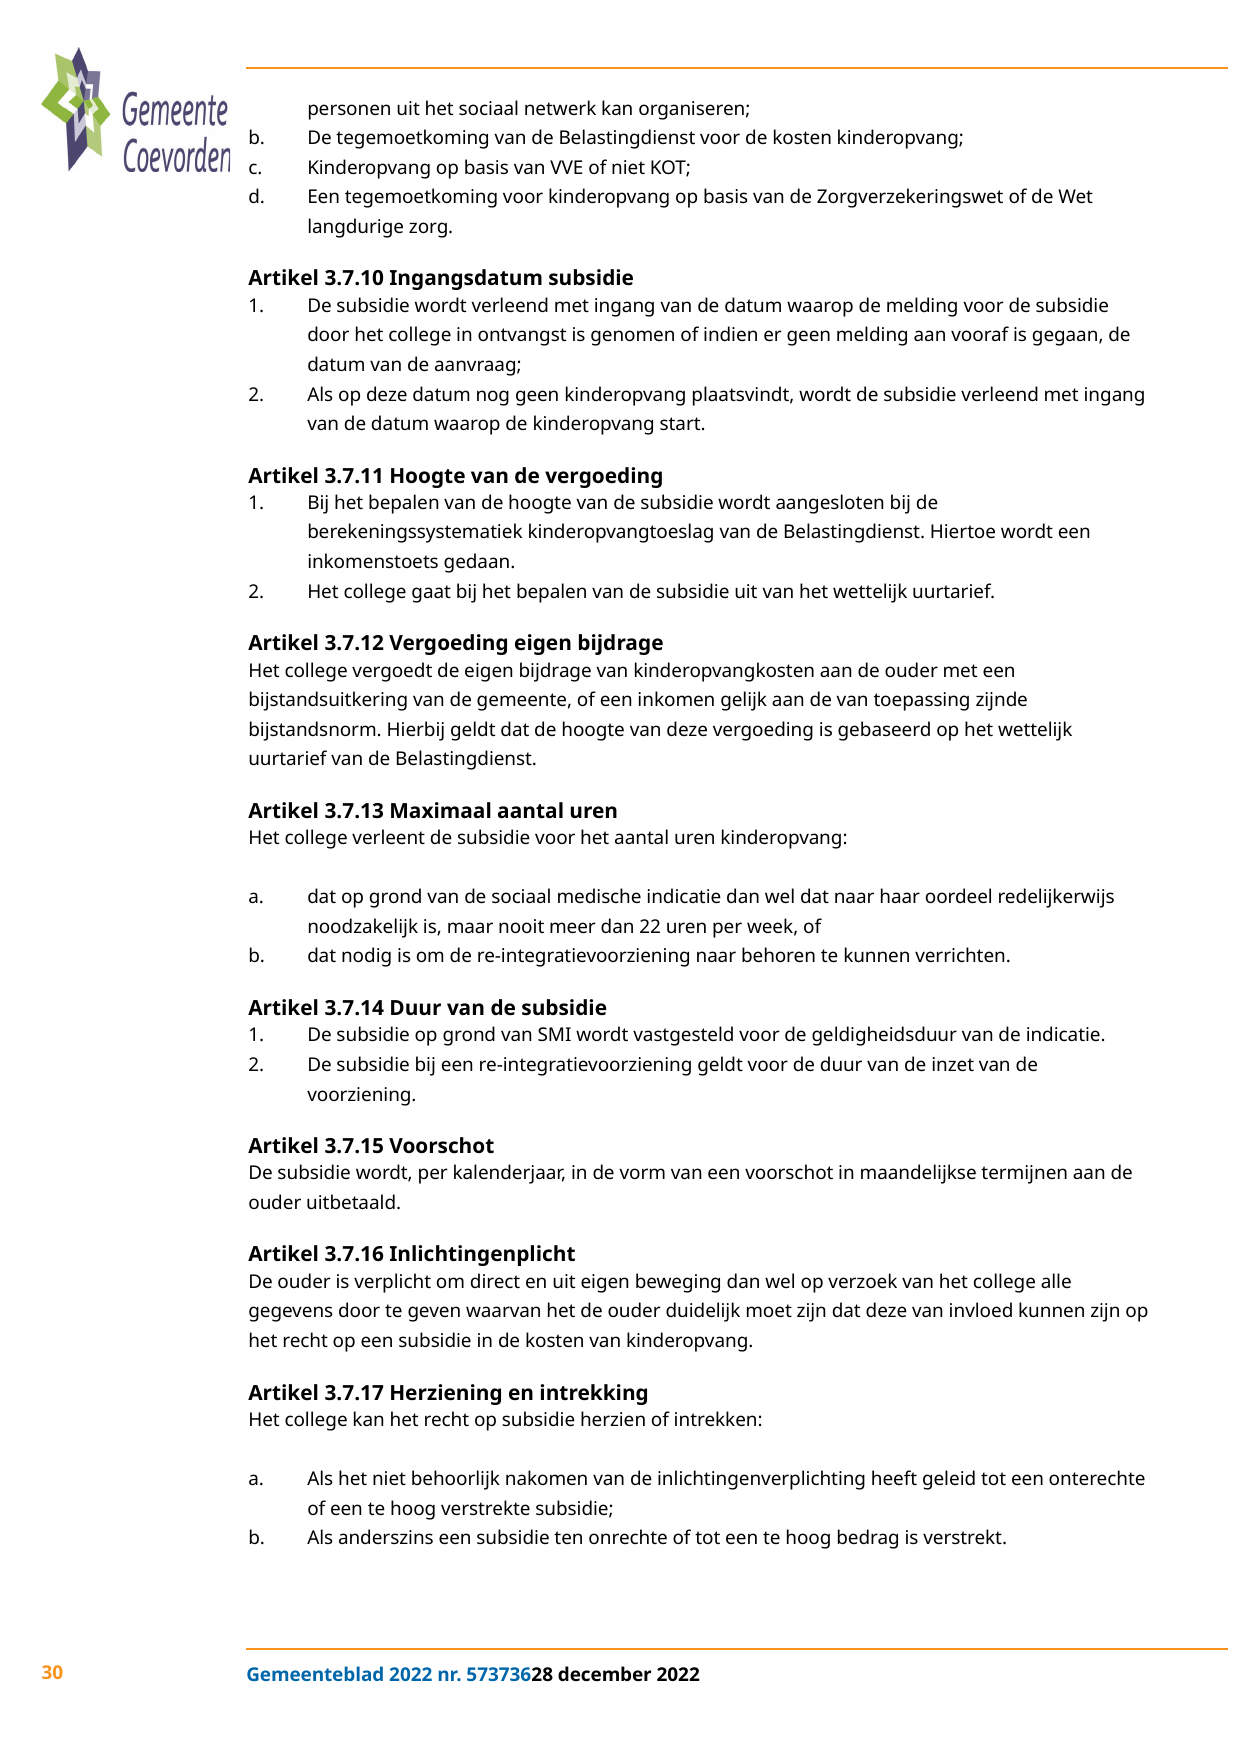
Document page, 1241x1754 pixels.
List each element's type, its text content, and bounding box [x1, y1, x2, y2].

list Een tegemoetkoming voor kinderopvang op basis van de Zorgverzekeringswet of de Wet langdurige zorg. [248, 183, 1152, 239]
list De subsidie op grond van SMI wordt vastgesteld voor de geldigheidsduur van de indicatie. [248, 1022, 1152, 1047]
text Artikel 3.7.12 Vergoeding eigen bijdrage [248, 628, 1152, 657]
list Als anderszins een subsidie ten onrechte of tot een te hoog bedrag is verstrekt. [248, 1524, 1152, 1550]
list De subsidie wordt verleend met ingang van de datum waarop de melding voor de subsidie door het college in ontvangst is genomen of indien er geen melding aan vooraf is gegaan, de datum van de aanvraag; [248, 292, 1152, 377]
text Artikel 3.7.16 Inlichtingenplicht [248, 1239, 1152, 1268]
list dat op grond van de sociaal medische indicatie dan wel dat naar haar oordeel redelijkerwijs noodzakelijk is, maar nooit meer dan 22 uren per week, of [248, 883, 1152, 939]
list Bij het bepalen van de hoogte van de subsidie wordt aangesloten bij de berekeningssystematiek kinderopvangtoeslag van de Belastingdienst. Hiertoe wordt een inkomenstoets gedaan. [248, 489, 1152, 574]
text De ouder is verplicht om direct en uit eigen beweging dan wel op verzoek van het college alle gegevens door te geven waarvan het de ouder duidelijk moet zijn dat deze van invloed kunnen zijn op het recht op een subsidie in de kosten van kinderopvang. [248, 1268, 1152, 1353]
list personen uit het sociaal netwerk kan organiseren; [248, 95, 1152, 121]
text Artikel 3.7.11 Hoogte van de vergoeding [248, 461, 1152, 489]
text Artikel 3.7.13 Maximaal aantal uren [248, 796, 1152, 824]
list dat nodig is om de re-integratievoorziening naar behoren te kunnen verrichten. [248, 943, 1152, 968]
picture [41, 47, 231, 172]
list De subsidie bij een re-integratievoorziening geldt voor de duur van de inzet van de voorziening. [248, 1051, 1152, 1106]
text Het college vergoedt de eigen bijdrage van kinderopvangkosten aan de ouder met een bijstandsuitkering van de gemeente, of een inkomen gelijk aan de van toepassing zijnde bijstandsnorm. Hierbij geldt dat de hoogte van deze vergoeding is gebaseerd op het wettelijk uurtarief van de Belastingdienst. [248, 657, 1152, 771]
text Artikel 3.7.15 Voorschot [248, 1131, 1152, 1159]
text Artikel 3.7.10 Ingangsdatum subsidie [248, 263, 1152, 292]
list Kinderopvang op basis van VVE of niet KOT; [248, 154, 1152, 180]
text Artikel 3.7.14 Duur van de subsidie [248, 993, 1152, 1022]
text Het college verleent de subsidie voor het aantal uren kinderopvang: [248, 824, 1152, 850]
text De subsidie wordt, per kalenderjaar, in de vorm van een voorschot in maandelijkse termijnen aan de ouder uitbetaald. [248, 1159, 1152, 1215]
text Het college kan het recht op subsidie herzien of intrekken: [248, 1406, 1152, 1432]
text Artikel 3.7.17 Herziening en intrekking [248, 1378, 1152, 1406]
list Als het niet behoorlijk nakomen van de inlichtingenverplichting heeft geleid tot een onterechte of een te hoog verstrekte subsidie; [248, 1465, 1152, 1521]
list Als op deze datum nog geen kinderopvang plaatsvindt, wordt de subsidie verleend met ingang van de datum waarop de kinderopvang start. [248, 381, 1152, 436]
list De tegemoetkoming van de Belastingdienst voor de kosten kinderopvang; [248, 124, 1152, 150]
list Het college gaat bij het bepalen van de subsidie uit van het wettelijk uurtarief. [248, 578, 1152, 604]
